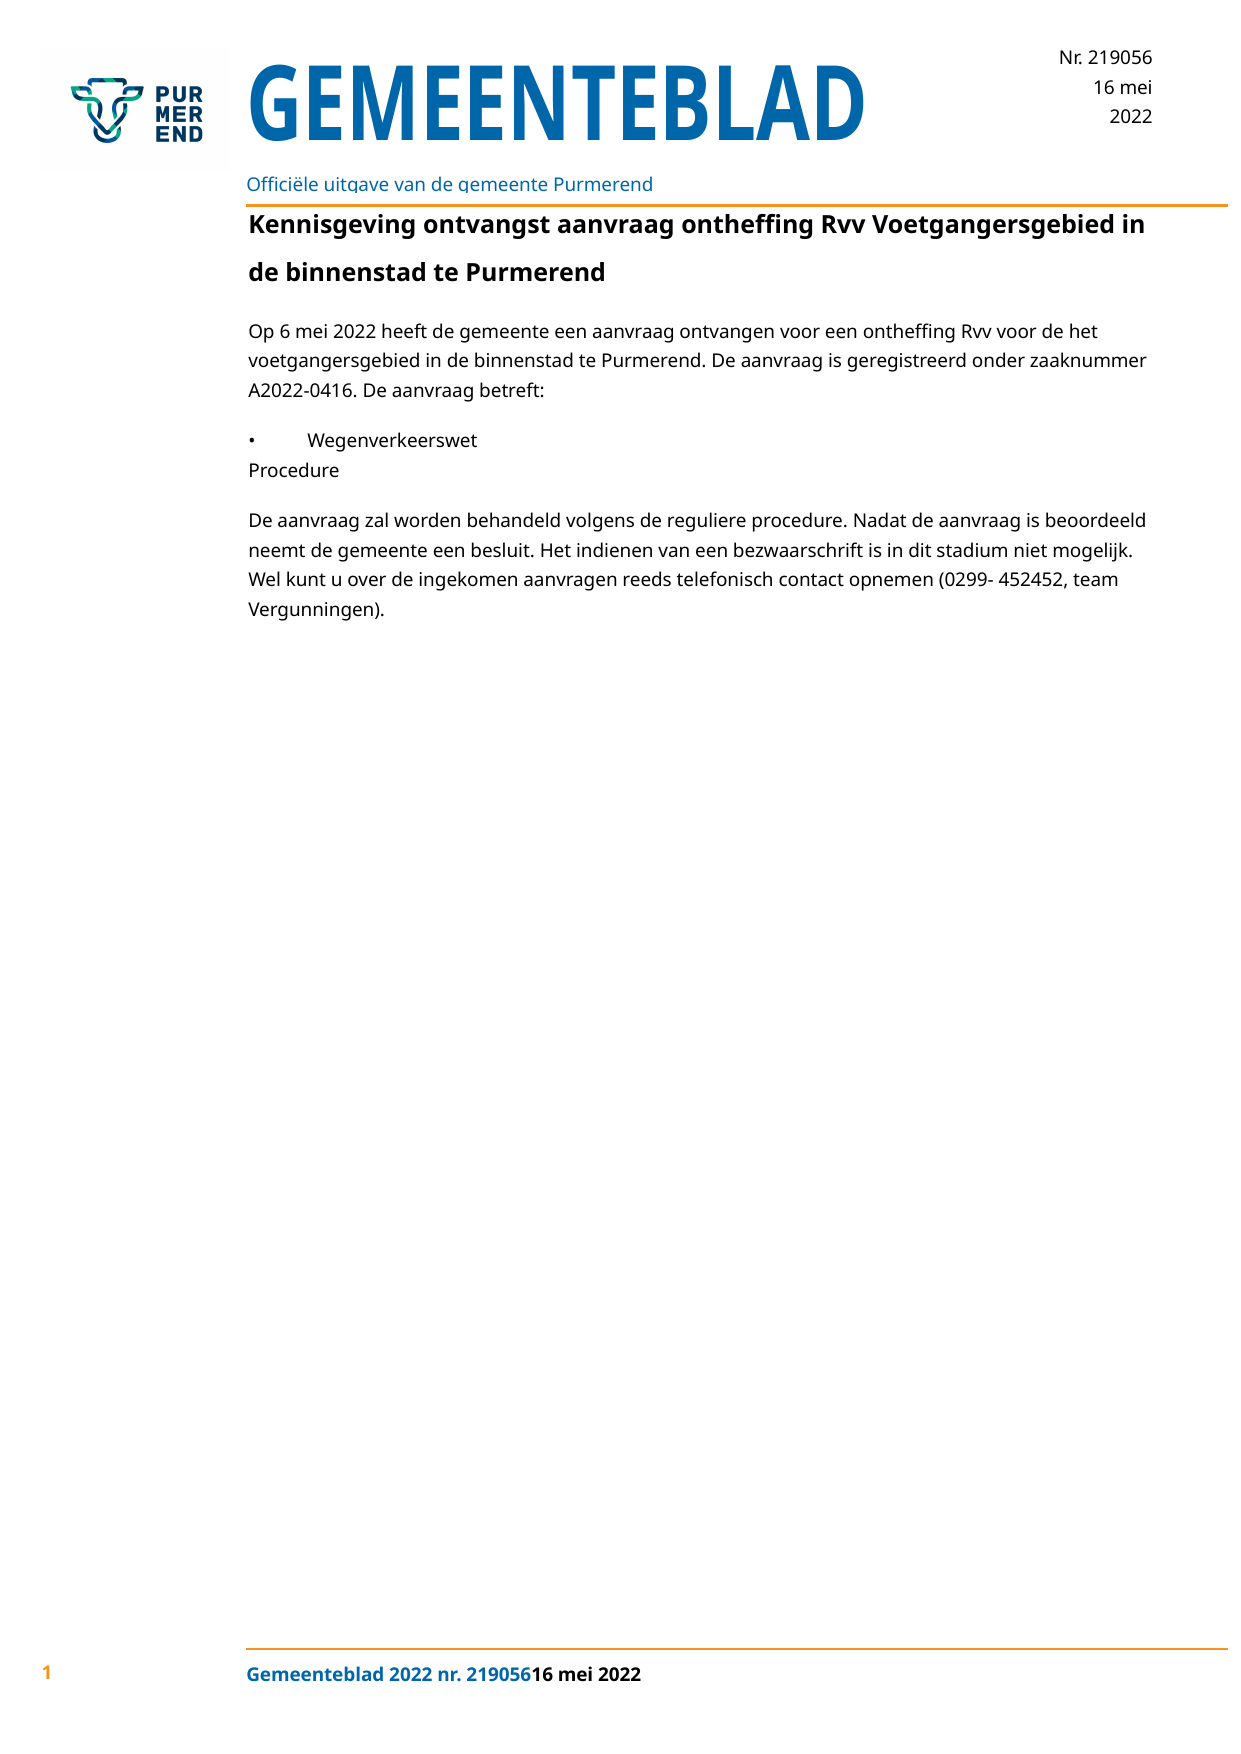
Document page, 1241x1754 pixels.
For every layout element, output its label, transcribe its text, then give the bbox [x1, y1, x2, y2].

list Wegenverkeerswet [248, 427, 1152, 453]
text Op 6 mei 2022 heeft de gemeente een aanvraag ontvangen voor een ontheffing Rvv voor de het voetgangersgebied in de binnenstad te Purmerend. De aanvraag is geregistreerd onder zaaknummer A2022-0416. De aanvraag betreft: [248, 318, 1152, 403]
text De aanvraag zal worden behandeld volgens de reguliere procedure. Nadat de aanvraag is beoordeeld neemt de gemeente een besluit. Het indienen van een bezwaarschrift is in dit stadium niet mogelijk. Wel kunt u over de ingekomen aanvragen reeds telefonisch contact opnemen (0299- 452452, team Vergunningen). [248, 507, 1152, 622]
text Kennisgeving ontvangst aanvraag ontheffing Rvv Voetgangersgebied in de binnenstad te Purmerend [248, 207, 1152, 288]
text Procedure [248, 457, 1152, 483]
picture [41, 47, 231, 172]
